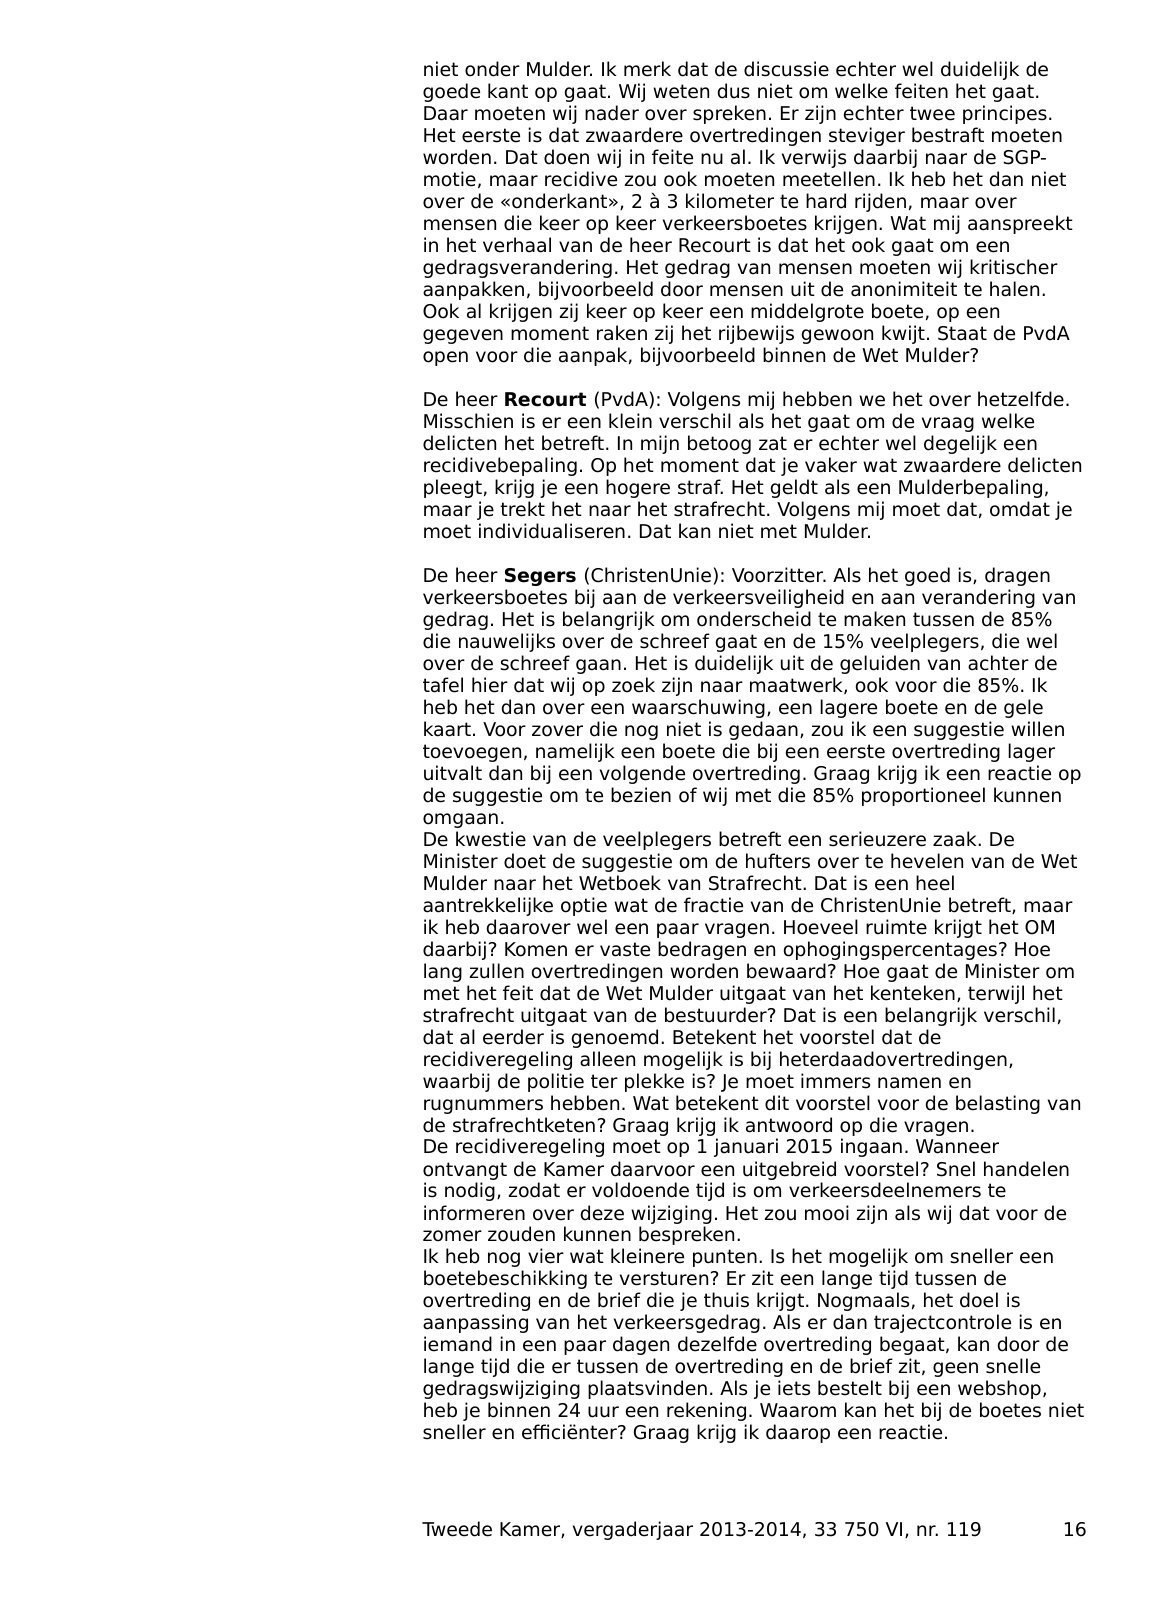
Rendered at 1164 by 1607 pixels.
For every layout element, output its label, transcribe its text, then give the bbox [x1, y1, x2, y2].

text De kwestie van de veelplegers betreft een serieuzere zaak. De Minister doet de suggestie om de hufters over te hevelen van de Wet Mulder naar het Wetboek van Strafrecht. Dat is een heel aantrekkelijke optie wat de fractie van de ChristenUnie betreft, maar ik heb daarover wel een paar vragen. Hoeveel ruimte krijgt het OM daarbij? Komen er vaste bedragen en ophogingspercentages? Hoe lang zullen overtredingen worden bewaard? Hoe gaat de Minister om met het feit dat de Wet Mulder uitgaat van het kenteken, terwijl het strafrecht uitgaat van de bestuurder? Dat is een belangrijk verschil, dat al eerder is genoemd. Betekent het voorstel dat de recidiveregeling alleen mogelijk is bij heterdaadovertredingen, waarbij de politie ter plekke is? Je moet immers namen en rugnummers hebben. Wat betekent dit voorstel voor de belasting van de strafrechtketen? Graag krijg ik antwoord op die vragen. [422, 829, 1087, 1136]
text Ik heb nog vier wat kleinere punten. Is het mogelijk om sneller een boetebeschikking te versturen? Er zit een lange tijd tussen de overtreding en de brief die je thuis krijgt. Nogmaals, het doel is aanpassing van het verkeersgedrag. Als er dan trajectcontrole is en iemand in een paar dagen dezelfde overtreding begaat, kan door de lange tijd die er tussen de overtreding en de brief zit, geen snelle gedragswijziging plaatsvinden. Als je iets bestelt bij een webshop, heb je binnen 24 uur een rekening. Waarom kan het bij de boetes niet sneller en efficiënter? Graag krijg ik daarop een reactie. [422, 1246, 1087, 1444]
text De heer Segers (ChristenUnie): Voorzitter. Als het goed is, dragen verkeersboetes bij aan de verkeersveiligheid en aan verandering van gedrag. Het is belangrijk om onderscheid te maken tussen de 85% die nauwelijks over de schreef gaat en de 15% veelplegers, die wel over de schreef gaan. Het is duidelijk uit de geluiden van achter de tafel hier dat wij op zoek zijn naar maatwerk, ook voor die 85%. Ik heb het dan over een waarschuwing, een lagere boete en de gele kaart. Voor zover die nog niet is gedaan, zou ik een suggestie willen toevoegen, namelijk een boete die bij een eerste overtreding lager uitvalt dan bij een volgende overtreding. Graag krijg ik een reactie op de suggestie om te bezien of wij met die 85% proportioneel kunnen omgaan. [422, 565, 1087, 829]
text niet onder Mulder. Ik merk dat de discussie echter wel duidelijk de goede kant op gaat. Wij weten dus niet om welke feiten het gaat. Daar moeten wij nader over spreken. Er zijn echter twee principes. Het eerste is dat zwaardere overtredingen steviger bestraft moeten worden. Dat doen wij in feite nu al. Ik verwijs daarbij naar de SGP-motie, maar recidive zou ook moeten meetellen. Ik heb het dan niet over de «onderkant», 2 à 3 kilometer te hard rijden, maar over mensen die keer op keer verkeersboetes krijgen. Wat mij aanspreekt in het verhaal van de heer Recourt is dat het ook gaat om een gedragsverandering. Het gedrag van mensen moeten wij kritischer aanpakken, bijvoorbeeld door mensen uit de anonimiteit te halen. Ook al krijgen zij keer op keer een middelgrote boete, op een gegeven moment raken zij het rijbewijs gewoon kwijt. Staat de PvdA open voor die aanpak, bijvoorbeeld binnen de Wet Mulder? [422, 59, 1087, 367]
text De recidiveregeling moet op 1 januari 2015 ingaan. Wanneer ontvangt de Kamer daarvoor een uitgebreid voorstel? Snel handelen is nodig, zodat er voldoende tijd is om verkeersdeelnemers te informeren over deze wijziging. Het zou mooi zijn als wij dat voor de zomer zouden kunnen bespreken. [422, 1136, 1087, 1246]
text De heer Recourt (PvdA): Volgens mij hebben we het over hetzelfde. Misschien is er een klein verschil als het gaat om de vraag welke delicten het betreft. In mijn betoog zat er echter wel degelijk een recidivebepaling. Op het moment dat je vaker wat zwaardere delicten pleegt, krijg je een hogere straf. Het geldt als een Mulderbepaling, maar je trekt het naar het strafrecht. Volgens mij moet dat, omdat je moet individualiseren. Dat kan niet met Mulder. [422, 389, 1087, 543]
